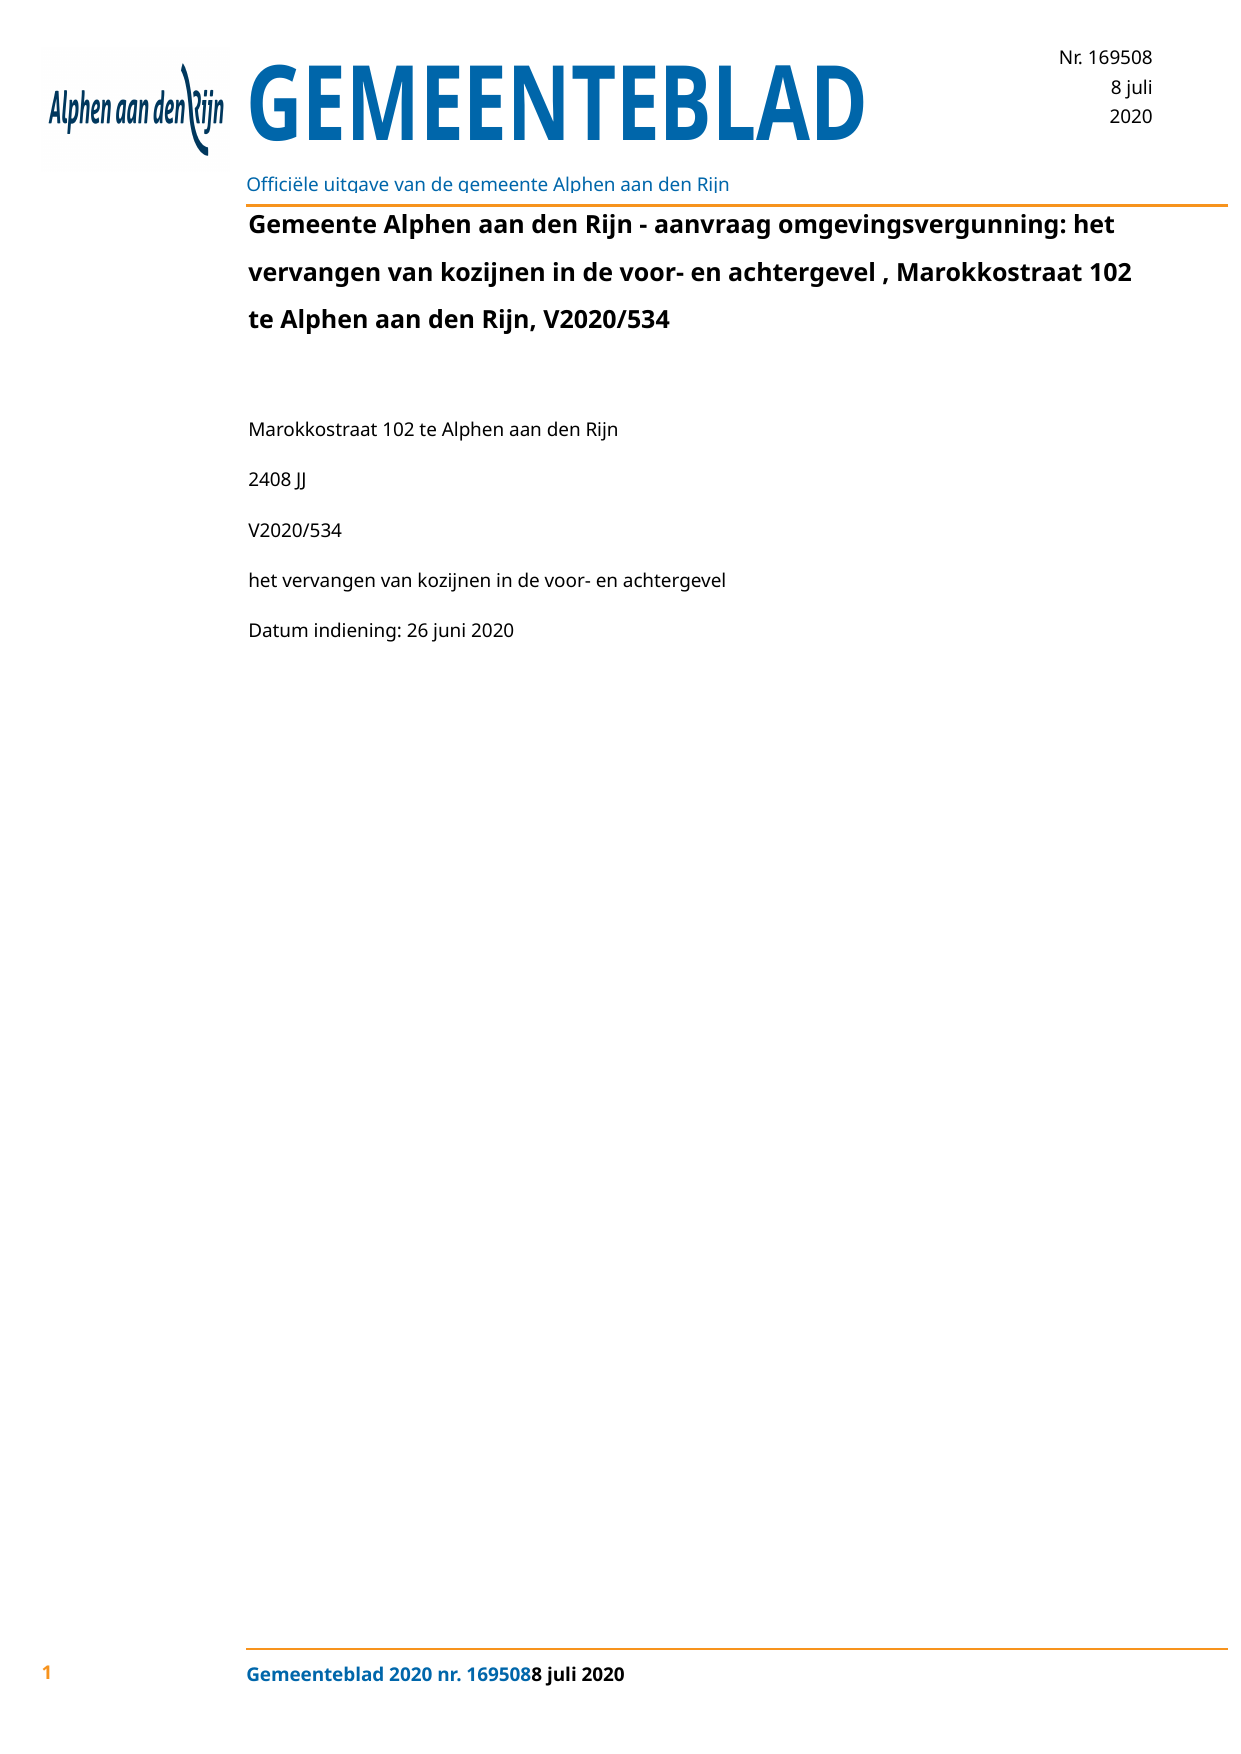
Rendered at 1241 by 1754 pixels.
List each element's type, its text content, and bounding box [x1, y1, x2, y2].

text V2020/534 [248, 517, 1152, 542]
text 2408 JJ [248, 466, 1152, 492]
text Marokkostraat 102 te Alphen aan den Rijn [248, 416, 1152, 442]
text het vervangen van kozijnen in de voor- en achtergevel [248, 567, 1152, 593]
picture [41, 47, 231, 172]
text Gemeente Alphen aan den Rijn - aanvraag omgevingsvergunning: het vervangen van kozijnen in de voor- en achtergevel , Marokkostraat 102 te Alphen aan den Rijn, V2020/534 [248, 207, 1152, 336]
text Datum indiening: 26 juni 2020 [248, 618, 1152, 643]
